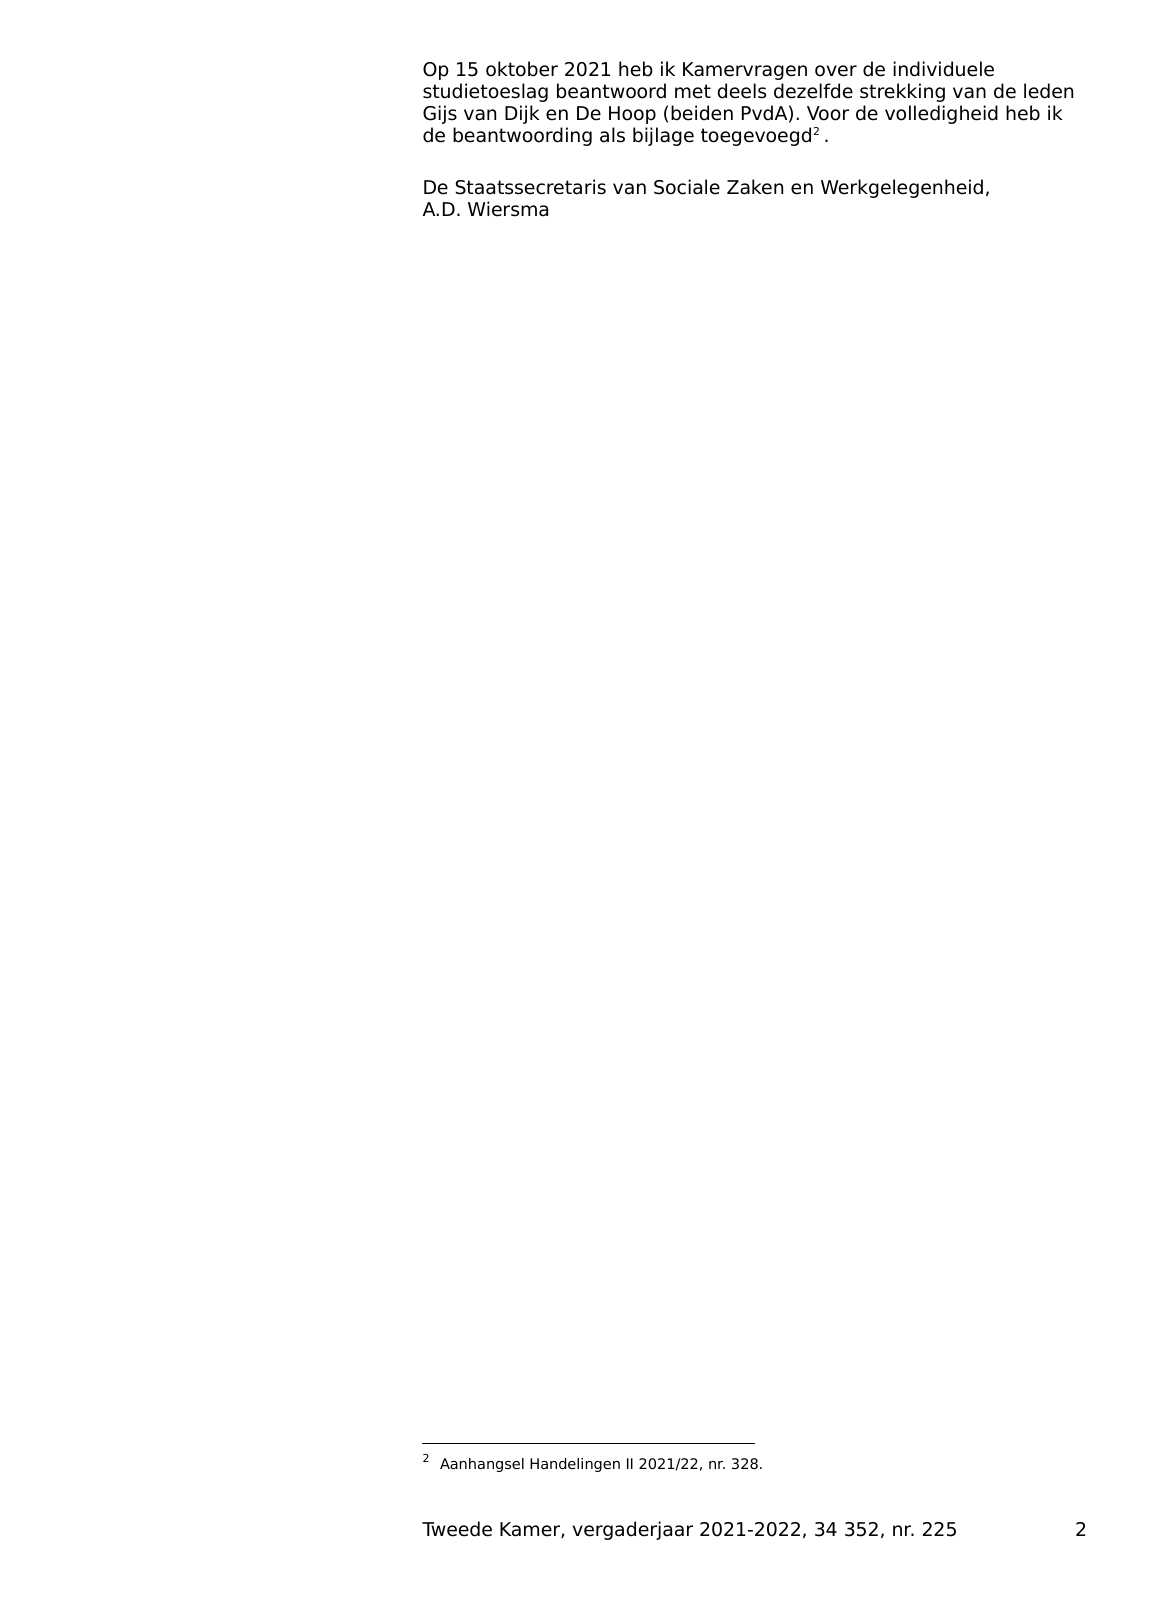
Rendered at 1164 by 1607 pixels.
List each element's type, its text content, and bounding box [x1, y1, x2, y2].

text Aanhangsel Handelingen II 2021/22, nr. 328. [422, 1452, 1087, 1474]
text Op 15 oktober 2021 heb ik Kamervragen over de individuele studietoeslag beantwoord met deels dezelfde strekking van de leden Gijs van Dijk en De Hoop (beiden PvdA). Voor de volledigheid heb ik de beantwoording als bijlage toegevoegd. [422, 59, 1087, 147]
text De Staatssecretaris van Sociale Zaken en Werkgelegenheid, A.D. Wiersma [422, 177, 1087, 221]
